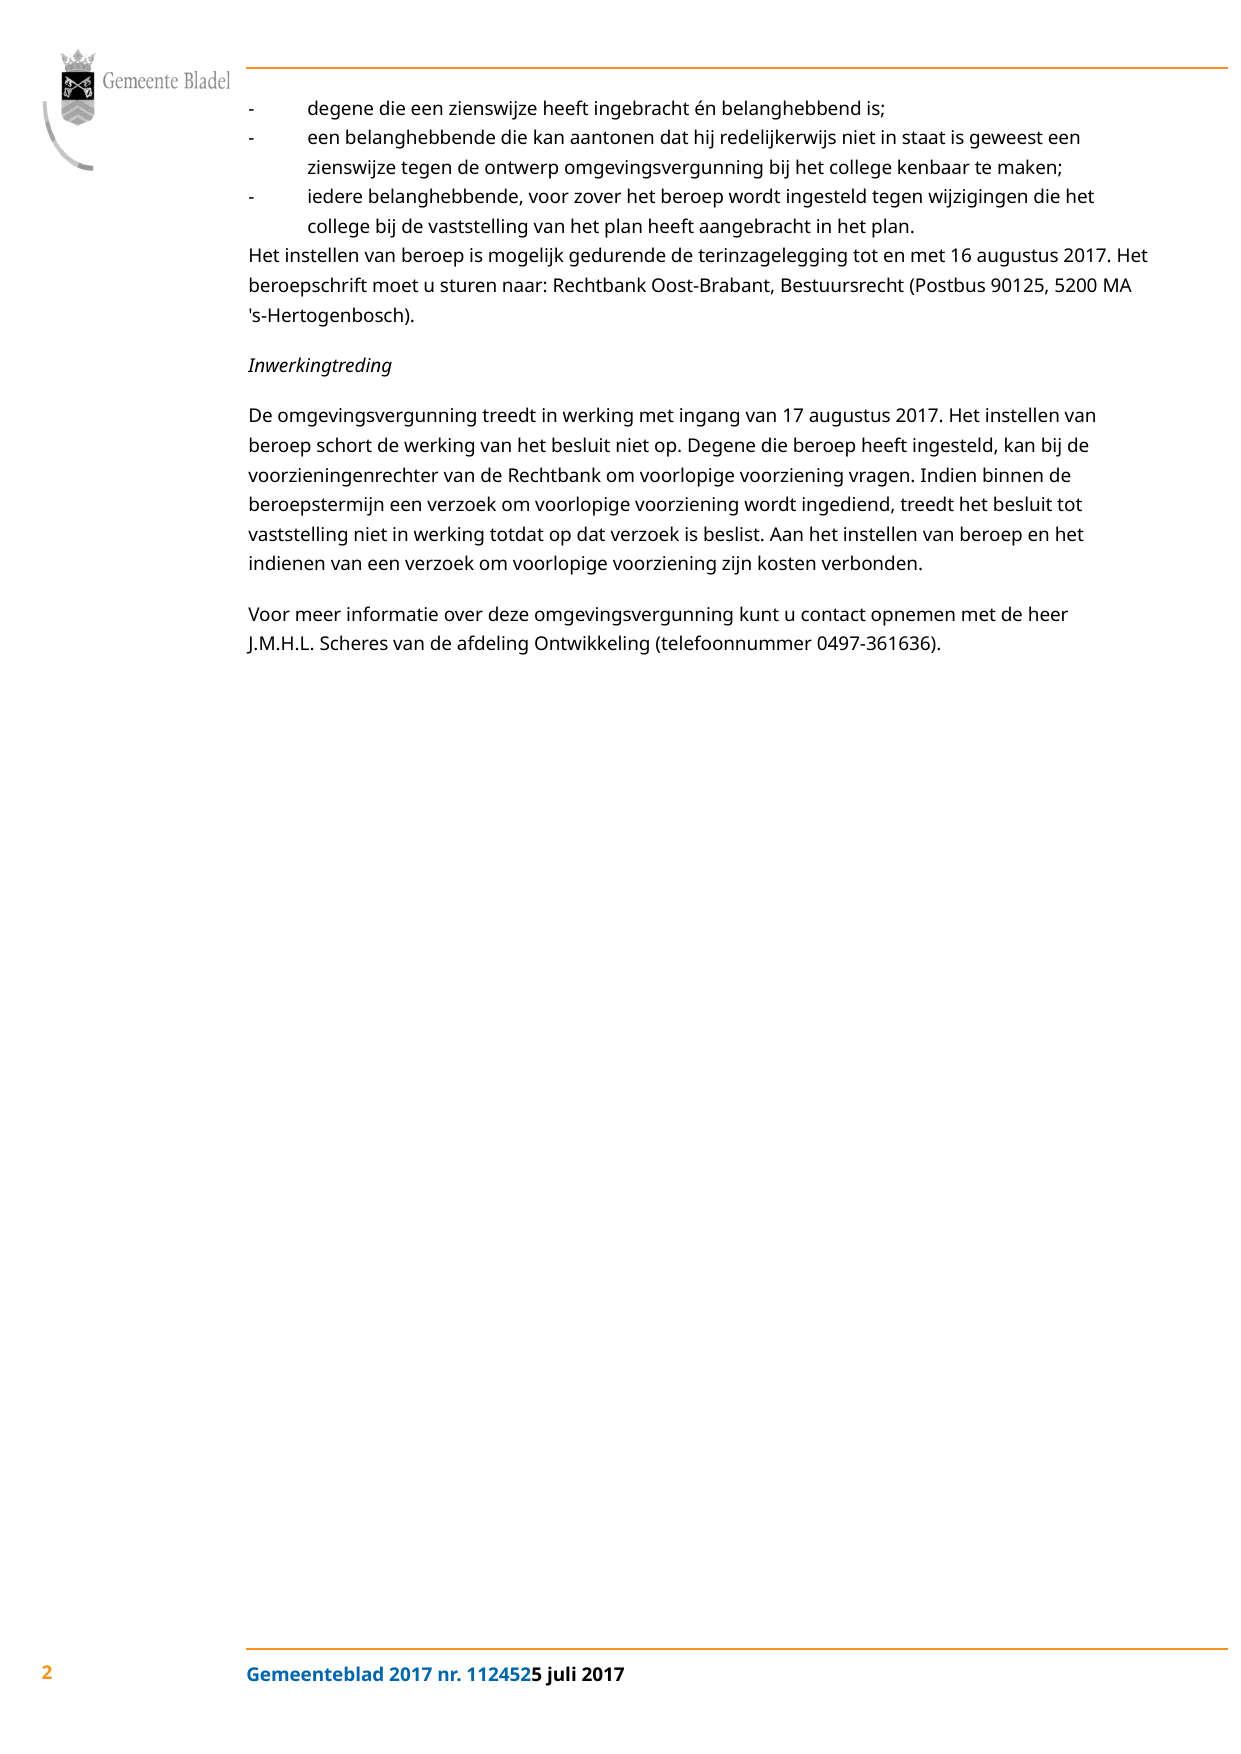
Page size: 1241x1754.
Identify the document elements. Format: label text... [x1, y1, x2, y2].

text Voor meer informatie over deze omgevingsvergunning kunt u contact opnemen met de heer J.M.H.L. Scheres van de afdeling Ontwikkeling (telefoonnummer 0497-361636). [248, 601, 1152, 656]
list een belanghebbende die kan aantonen dat hij redelijkerwijs niet in staat is geweest een zienswijze tegen de ontwerp omgevingsvergunning bij het college kenbaar te maken; [248, 124, 1152, 180]
text Inwerkingtreding [248, 352, 1152, 378]
list iedere belanghebbende, voor zover het beroep wordt ingesteld tegen wijzigingen die het college bij de vaststelling van het plan heeft aangebracht in het plan. [248, 183, 1152, 239]
list degene die een zienswijze heeft ingebracht én belanghebbend is; [248, 95, 1152, 121]
picture [41, 47, 231, 172]
text Het instellen van beroep is mogelijk gedurende de terinzagelegging tot en met 16 augustus 2017. Het beroepschrift moet u sturen naar: Rechtbank Oost-Brabant, Bestuursrecht (Postbus 90125, 5200 MA 's-Hertogenbosch). [248, 243, 1152, 328]
text De omgevingsvergunning treedt in werking met ingang van 17 augustus 2017. Het instellen van beroep schort de werking van het besluit niet op. Degene die beroep heeft ingesteld, kan bij de voorzieningenrechter van de Rechtbank om voorlopige voorziening vragen. Indien binnen de beroepstermijn een verzoek om voorlopige voorziening wordt ingediend, treedt het besluit tot vaststelling niet in werking totdat op dat verzoek is beslist. Aan het instellen van beroep en het indienen van een verzoek om voorlopige voorziening zijn kosten verbonden. [248, 403, 1152, 576]
